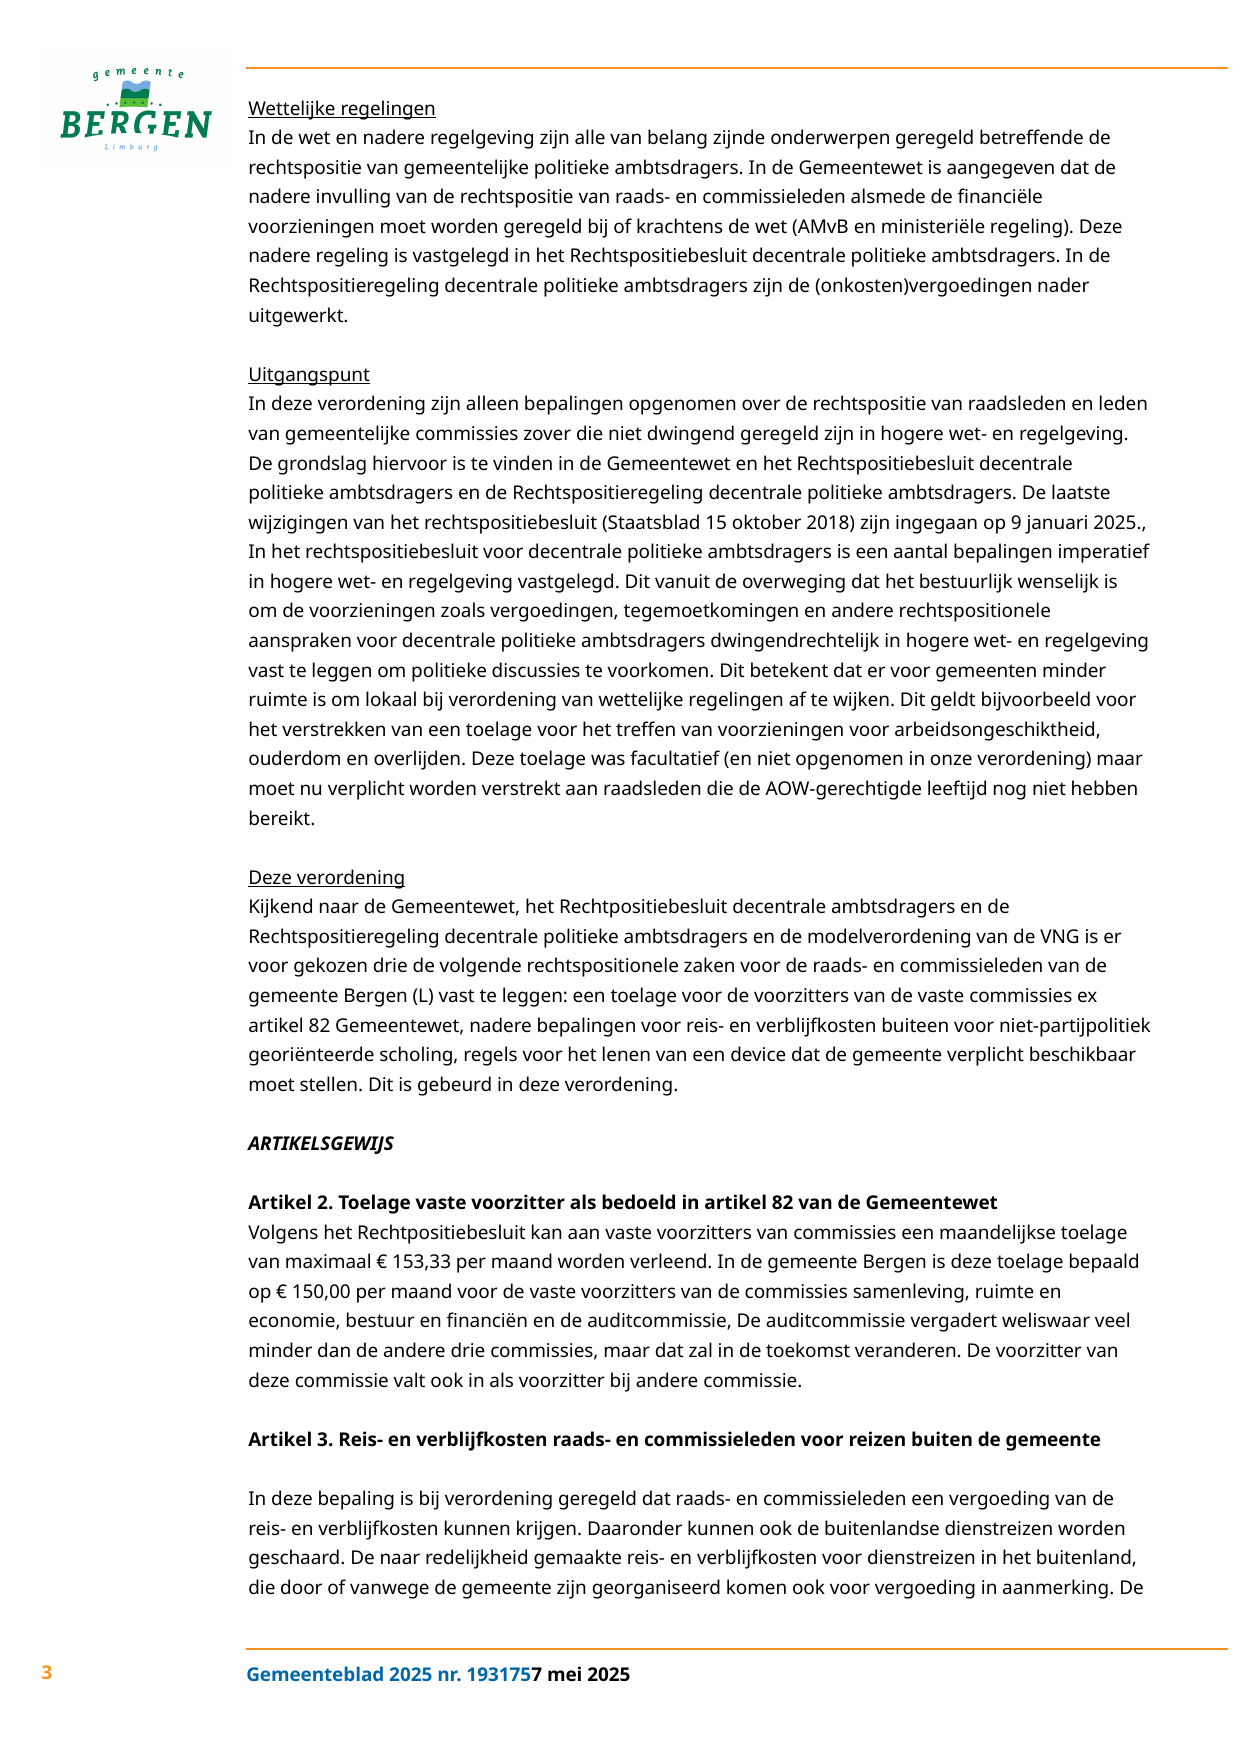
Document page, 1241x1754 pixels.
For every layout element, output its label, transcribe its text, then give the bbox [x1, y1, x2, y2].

text ARTIKELSGEWIJS [248, 1130, 1152, 1156]
text Deze verordening [248, 864, 1152, 890]
text Artikel 3. Reis- en verblijfkosten raads- en commissieleden voor reizen buiten de gemeente [248, 1426, 1152, 1452]
text In de wet en nadere regelgeving zijn alle van belang zijnde onderwerpen geregeld betreffende de rechtspositie van gemeentelijke politieke ambtsdragers. In de Gemeentewet is aangegeven dat de nadere invulling van de rechtspositie van raads- en commissieleden alsmede de financiële voorzieningen moet worden geregeld bij of krachtens de wet (AMvB en ministeriële regeling). Deze nadere regeling is vastgelegd in het Rechtspositiebesluit decentrale politieke ambtsdragers. In de Rechtspositieregeling decentrale politieke ambtsdragers zijn de (onkosten)vergoedingen nader uitgewerkt. [248, 124, 1152, 328]
text Uitgangspunt [248, 361, 1152, 387]
text Artikel 2. Toelage vaste voorzitter als bedoeld in artikel 82 van de Gemeentewet [248, 1189, 1152, 1215]
text Kijkend naar de Gemeentewet, het Rechtpositiebesluit decentrale ambtsdragers en de Rechtspositieregeling decentrale politieke ambtsdragers en de modelverordening van de VNG is er voor gekozen drie de volgende rechtspositionele zaken voor de raads- en commissieleden van de gemeente Bergen (L) vast te leggen: een toelage voor de voorzitters van de vaste commissies ex artikel 82 Gemeentewet, nadere bepalingen voor reis- en verblijfkosten buiteen voor niet-partijpolitiek georiënteerde scholing, regels voor het lenen van een device dat de gemeente verplicht beschikbaar moet stellen. Dit is gebeurd in deze verordening. [248, 893, 1152, 1097]
text In deze bepaling is bij verordening geregeld dat raads- en commissieleden een vergoeding van de reis- en verblijfkosten kunnen krijgen. Daaronder kunnen ook de buitenlandse dienstreizen worden geschaard. De naar redelijkheid gemaakte reis- en verblijfkosten voor dienstreizen in het buitenland, die door of vanwege de gemeente zijn georganiseerd komen ook voor vergoeding in aanmerking. De [248, 1485, 1152, 1600]
picture [41, 47, 231, 172]
text Volgens het Rechtpositiebesluit kan aan vaste voorzitters van commissies een maandelijkse toelage van maximaal € 153,33 per maand worden verleend. In de gemeente Bergen is deze toelage bepaald op € 150,00 per maand voor de vaste voorzitters van de commissies samenleving, ruimte en economie, bestuur en financiën en de auditcommissie, De auditcommissie vergadert weliswaar veel minder dan de andere drie commissies, maar dat zal in de toekomst veranderen. De voorzitter van deze commissie valt ook in als voorzitter bij andere commissie. [248, 1219, 1152, 1393]
text In deze verordening zijn alleen bepalingen opgenomen over de rechtspositie van raadsleden en leden van gemeentelijke commissies zover die niet dwingend geregeld zijn in hogere wet- en regelgeving. De grondslag hiervoor is te vinden in de Gemeentewet en het Rechtspositiebesluit decentrale politieke ambtsdragers en de Rechtspositieregeling decentrale politieke ambtsdragers. De laatste wijzigingen van het rechtspositiebesluit (Staatsblad 15 oktober 2018) zijn ingegaan op 9 januari 2025., In het rechtspositiebesluit voor decentrale politieke ambtsdragers is een aantal bepalingen imperatief in hogere wet- en regelgeving vastgelegd. Dit vanuit de overweging dat het bestuurlijk wenselijk is om de voorzieningen zoals vergoedingen, tegemoetkomingen en andere rechtspositionele aanspraken voor decentrale politieke ambtsdragers dwingendrechtelijk in hogere wet- en regelgeving vast te leggen om politieke discussies te voorkomen. Dit betekent dat er voor gemeenten minder ruimte is om lokaal bij verordening van wettelijke regelingen af te wijken. Dit geldt bijvoorbeeld voor het verstrekken van een toelage voor het treffen van voorzieningen voor arbeidsongeschiktheid, ouderdom en overlijden. Deze toelage was facultatief (en niet opgenomen in onze verordening) maar moet nu verplicht worden verstrekt aan raadsleden die de AOW-gerechtigde leeftijd nog niet hebben bereikt. [248, 391, 1152, 831]
text Wettelijke regelingen [248, 95, 1152, 121]
